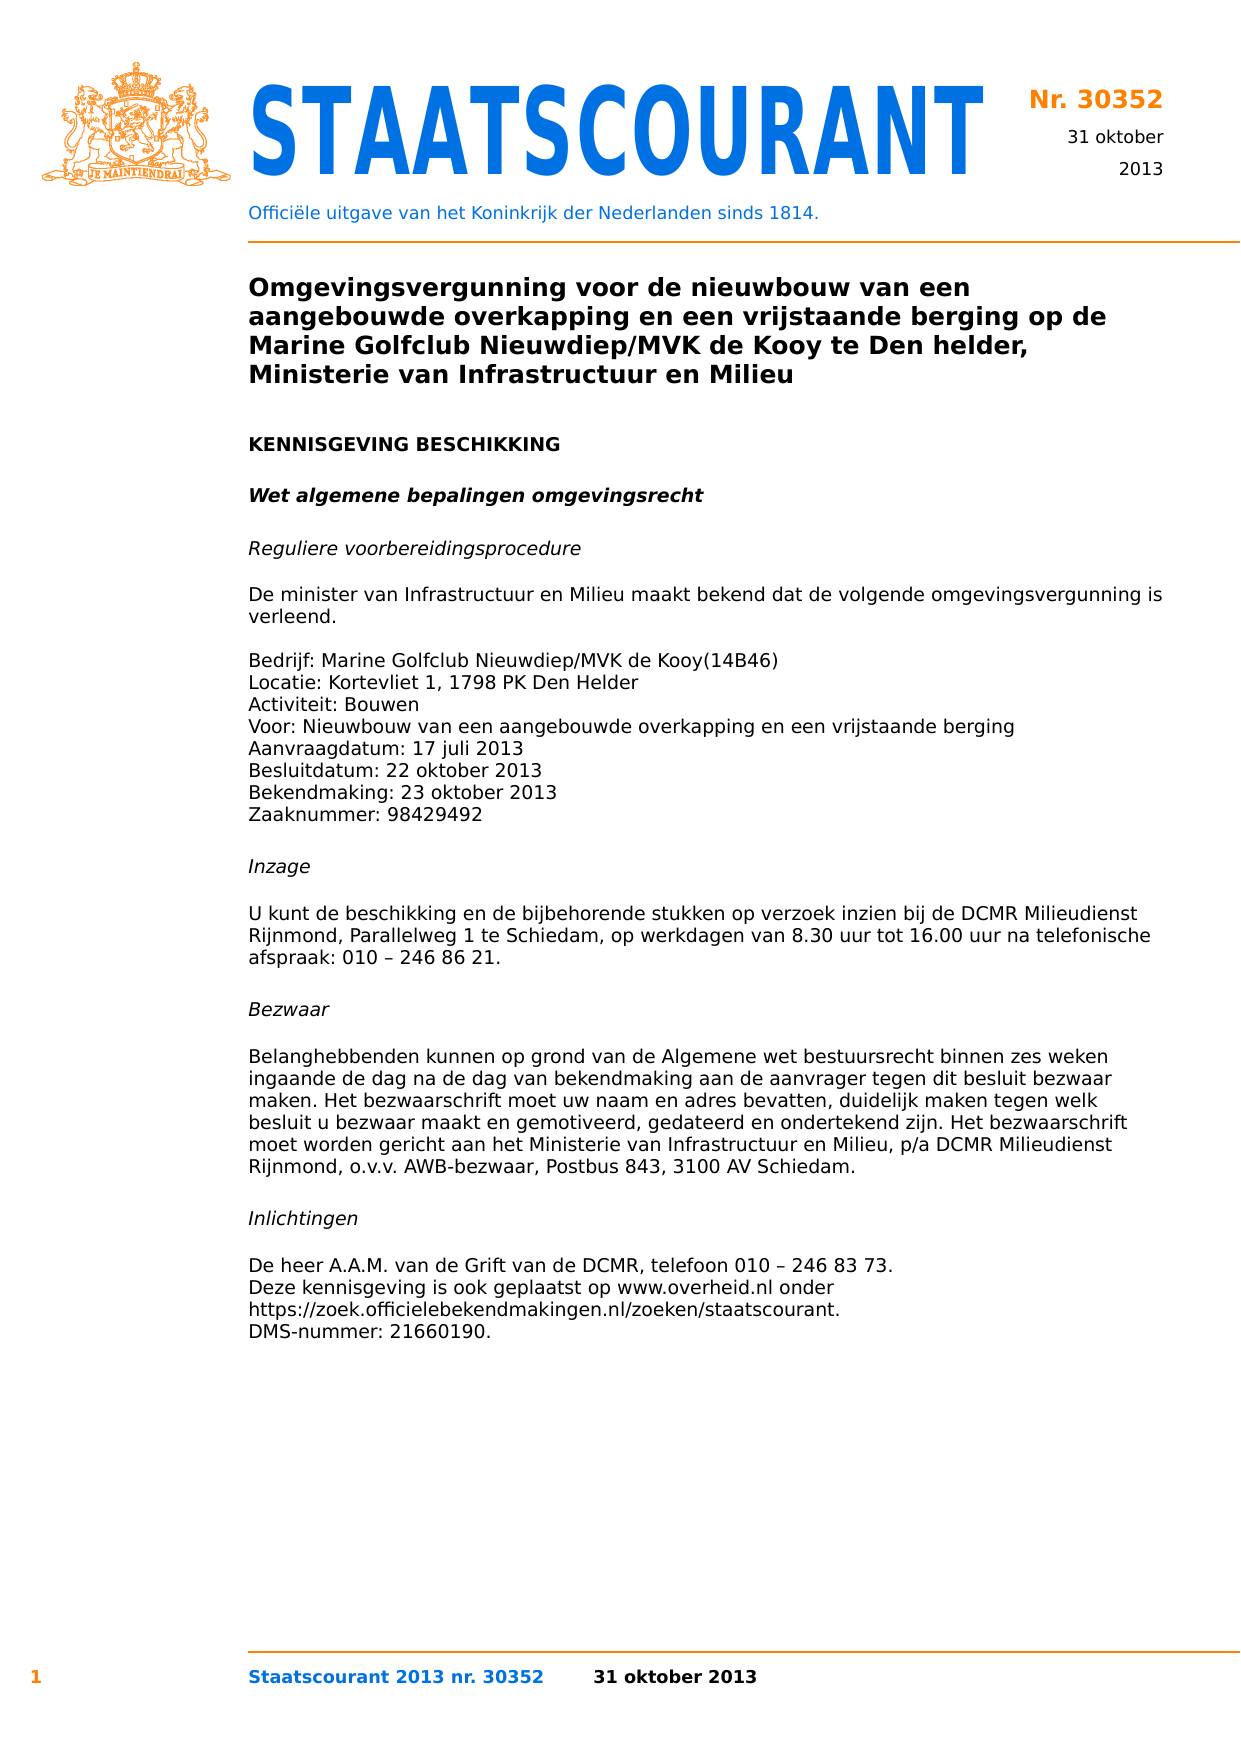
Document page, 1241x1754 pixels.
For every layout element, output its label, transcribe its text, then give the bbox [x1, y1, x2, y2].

text Voor: Nieuwbouw van een aangebouwde overkapping en een vrijstaande berging [248, 716, 1163, 738]
subtitle Omgevingsvergunning voor de nieuwbouw van een aangebouwde overkapping en een vrijstaande berging op de Marine Golfclub Nieuwdiep/MVK de Kooy te Den helder, Ministerie van Infrastructuur en Milieu [248, 273, 1163, 390]
subtitle Wet algemene bepalingen omgevingsrecht [248, 485, 1163, 507]
text De heer A.A.M. van de Grift van de DCMR, telefoon 010 – 246 83 73. [248, 1255, 1163, 1277]
subtitle Bezwaar [248, 999, 1163, 1021]
text DMS-nummer: 21660190. [248, 1321, 1163, 1343]
text Bekendmaking: 23 oktober 2013 [248, 782, 1163, 804]
text U kunt de beschikking en de bijbehorende stukken op verzoek inzien bij de DCMR Milieudienst Rijnmond, Parallelweg 1 te Schiedam, op werkdagen van 8.30 uur tot 16.00 uur na telefonische afspraak: 010 – 246 86 21. [248, 903, 1163, 969]
subtitle Inzage [248, 856, 1163, 878]
text Zaaknummer: 98429492 [248, 804, 1163, 826]
text De minister van Infrastructuur en Milieu maakt bekend dat de volgende omgevingsvergunning is verleend. [248, 584, 1163, 628]
subtitle Inlichtingen [248, 1208, 1163, 1230]
text Besluitdatum: 22 oktober 2013 [248, 760, 1163, 782]
table_header Nr. 30352 [998, 62, 1240, 121]
text Deze kennisgeving is ook geplaatst op www.overheid.nl onder [248, 1277, 1163, 1299]
text https://zoek.officielebekendmakingen.nl/zoeken/staatscourant. [248, 1299, 1163, 1321]
subtitle Reguliere voorbereidingsprocedure [248, 537, 1163, 559]
text Locatie: Kortevliet 1, 1798 PK Den Helder [248, 672, 1163, 694]
table_header STAATSCOURANT [248, 62, 998, 203]
text Activiteit: Bouwen [248, 694, 1163, 716]
table_cell 31 oktober [998, 121, 1240, 153]
text Belanghebbenden kunnen op grond van de Algemene wet bestuursrecht binnen zes weken ingaande de dag na de dag van bekendmaking aan de aanvrager tegen dit besluit bezwaar maken. Het bezwaarschrift moet uw naam en adres bevatten, duidelijk maken tegen welk besluit u bezwaar maakt en gemotiveerd, gedateerd en ondertekend zijn. Het bezwaarschrift moet worden gericht aan het Ministerie van Infrastructuur en Milieu, p/a DCMR Milieudienst Rijnmond, o.v.v. AWB-bezwaar, Postbus 843, 3100 AV Schiedam. [248, 1046, 1163, 1178]
subtitle KENNISGEVING BESCHIKKING [248, 433, 1163, 455]
table_cell 2013 [998, 153, 1240, 203]
picture [41, 62, 231, 186]
text Aanvraagdatum: 17 juli 2013 [248, 738, 1163, 760]
table_header [25, 62, 248, 241]
text Bedrijf: Marine Golfclub Nieuwdiep/MVK de Kooy(14B46) [248, 650, 1163, 672]
table_cell Officiële uitgave van het Koninkrijk der Nederlanden sinds 1814. [248, 203, 1240, 241]
